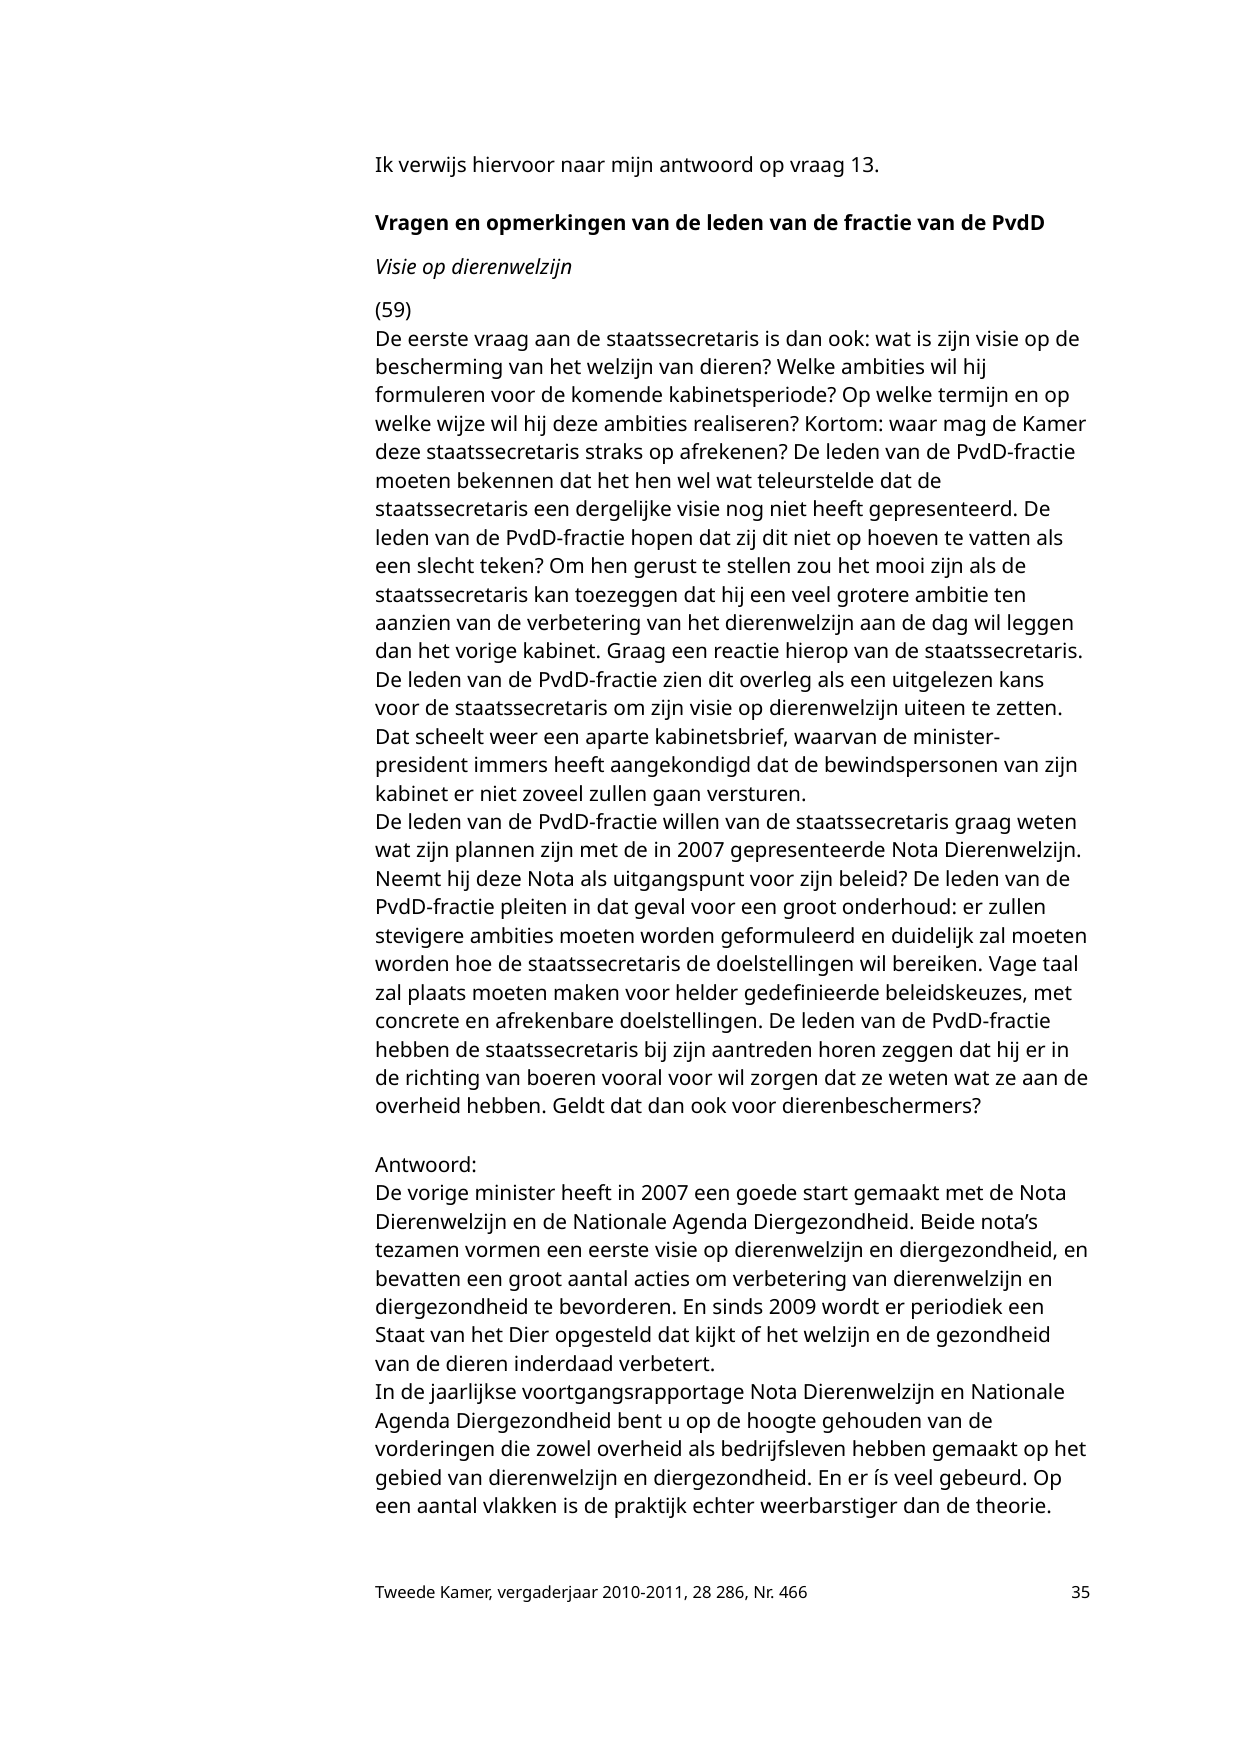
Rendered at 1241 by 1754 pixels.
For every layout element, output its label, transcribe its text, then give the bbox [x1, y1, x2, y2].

text Visie op dierenwelzijn [375, 252, 1090, 280]
text Antwoord: [375, 1150, 1090, 1178]
text De leden van de PvdD-fractie willen van de staatssecretaris graag weten wat zijn plannen zijn met de in 2007 gepresenteerde Nota Dierenwelzijn. Neemt hij deze Nota als uitgangspunt voor zijn beleid? De leden van de PvdD-fractie pleiten in dat geval voor een groot onderhoud: er zullen stevigere ambities moeten worden geformuleerd en duidelijk zal moeten worden hoe de staatssecretaris de doelstellingen wil bereiken. Vage taal zal plaats moeten maken voor helder gedefinieerde beleidskeuzes, met concrete en afrekenbare doelstellingen. De leden van de PvdD-fractie hebben de staatssecretaris bij zijn aantreden horen zeggen dat hij er in de richting van boeren vooral voor wil zorgen dat ze weten wat ze aan de overheid hebben. Geldt dat dan ook voor dierenbeschermers? [375, 807, 1090, 1120]
text Ik verwijs hiervoor naar mijn antwoord op vraag 13. [375, 150, 1090, 178]
text De vorige minister heeft in 2007 een goede start gemaakt met de Nota Dierenwelzijn en de Nationale Agenda Diergezondheid. Beide nota’s tezamen vormen een eerste visie op dierenwelzijn en diergezondheid, en bevatten een groot aantal acties om verbetering van dierenwelzijn en diergezondheid te bevorderen. En sinds 2009 wordt er periodiek een Staat van het Dier opgesteld dat kijkt of het welzijn en de gezondheid van de dieren inderdaad verbetert. [375, 1178, 1090, 1377]
text De eerste vraag aan de staatssecretaris is dan ook: wat is zijn visie op de bescherming van het welzijn van dieren? Welke ambities wil hij formuleren voor de komende kabinetsperiode? Op welke termijn en op welke wijze wil hij deze ambities realiseren? Kortom: waar mag de Kamer deze staatssecretaris straks op afrekenen? De leden van de PvdD-fractie moeten bekennen dat het hen wel wat teleurstelde dat de staatssecretaris een dergelijke visie nog niet heeft gepresenteerd. De leden van de PvdD-fractie hopen dat zij dit niet op hoeven te vatten als een slecht teken? Om hen gerust te stellen zou het mooi zijn als de staatssecretaris kan toezeggen dat hij een veel grotere ambitie ten aanzien van de verbetering van het dierenwelzijn aan de dag wil leggen dan het vorige kabinet. Graag een reactie hierop van de staatssecretaris. [375, 324, 1090, 665]
text Vragen en opmerkingen van de leden van de fractie van de PvdD [375, 208, 1090, 237]
text In de jaarlijkse voortgangsrapportage Nota Dierenwelzijn en Nationale Agenda Diergezondheid bent u op de hoogte gehouden van de vorderingen die zowel overheid als bedrijfsleven hebben gemaakt op het gebied van dierenwelzijn en diergezondheid. En er ís veel gebeurd. Op een aantal vlakken is de praktijk echter weerbarstiger dan de theorie. [375, 1377, 1090, 1520]
text (59) [375, 295, 1090, 324]
text De leden van de PvdD-fractie zien dit overleg als een uitgelezen kans voor de staatssecretaris om zijn visie op dierenwelzijn uiteen te zetten. Dat scheelt weer een aparte kabinetsbrief, waarvan de minister-president immers heeft aangekondigd dat de bewindspersonen van zijn kabinet er niet zoveel zullen gaan versturen. [375, 665, 1090, 807]
